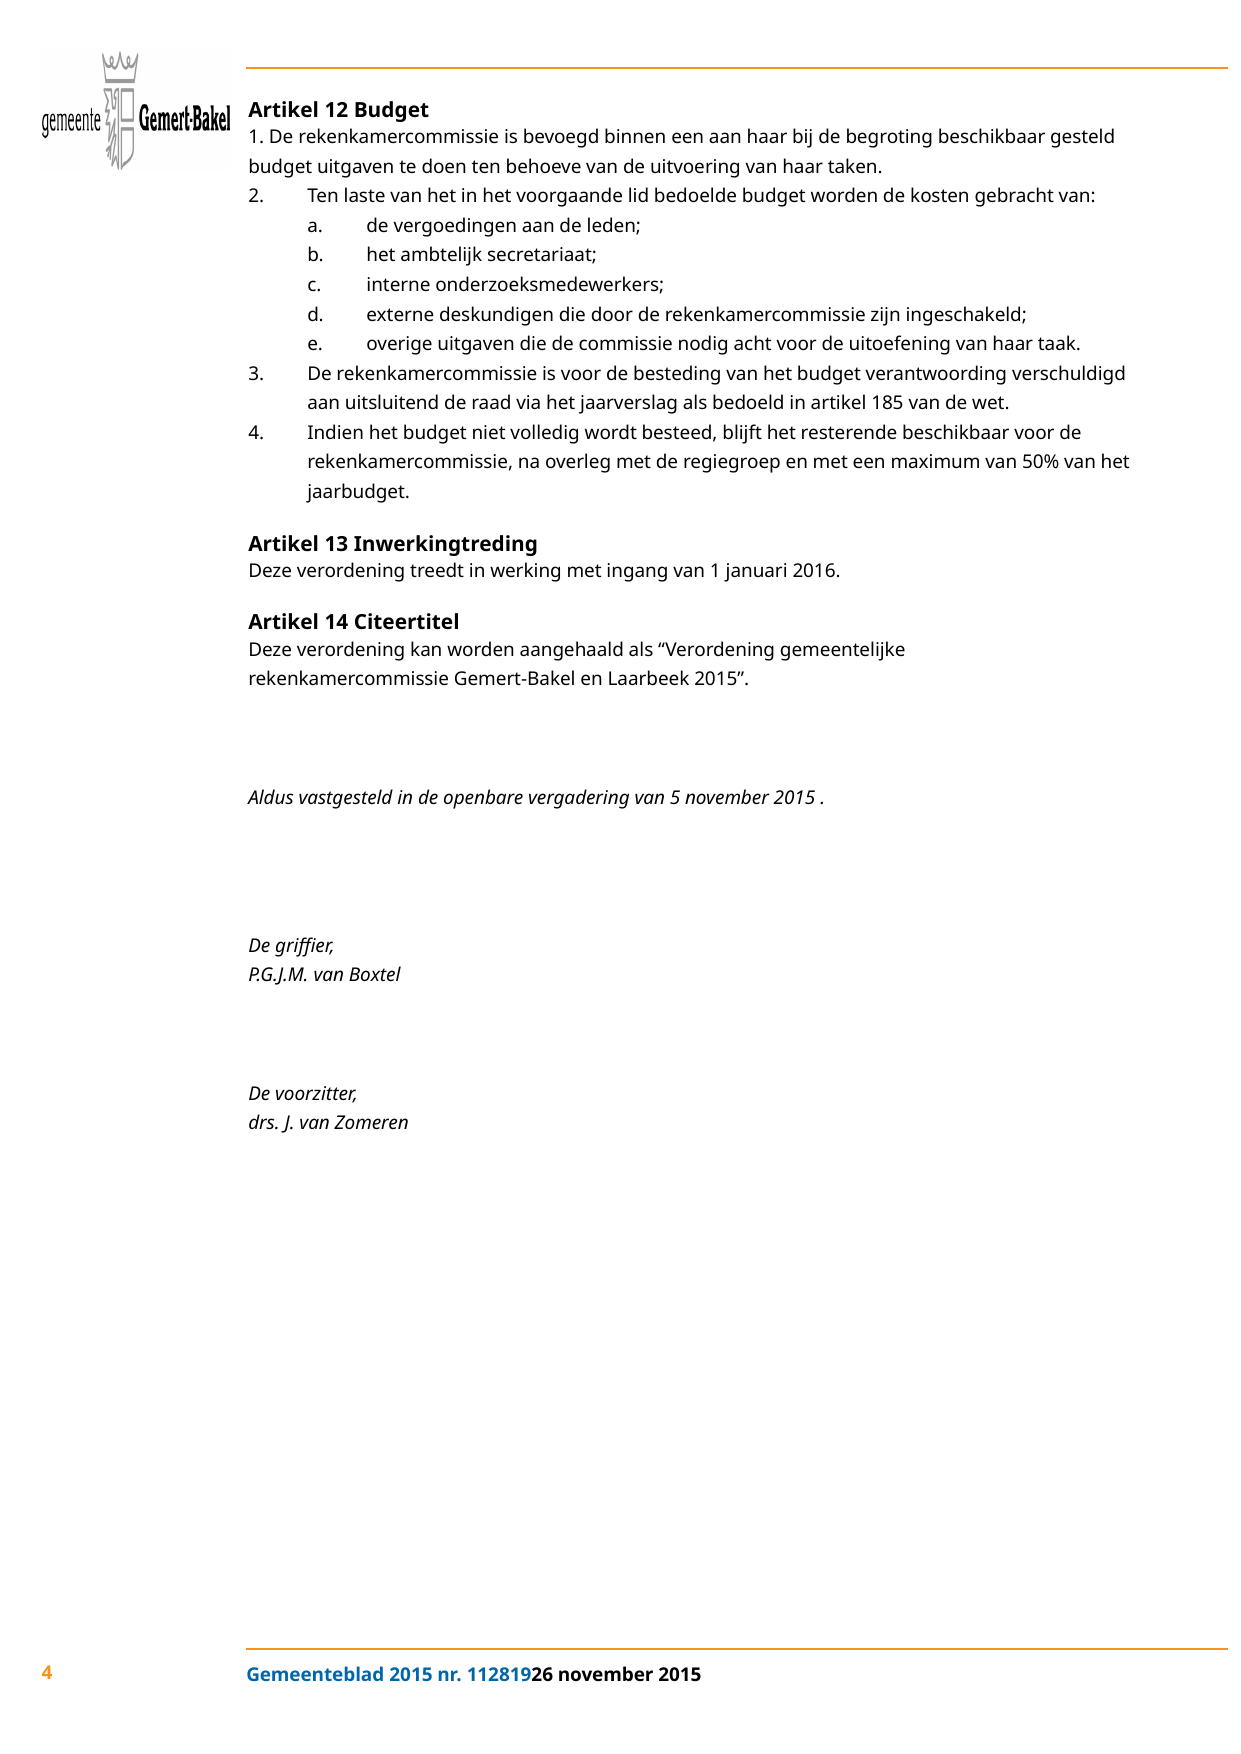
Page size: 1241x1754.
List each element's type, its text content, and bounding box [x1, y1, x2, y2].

list Indien het budget niet volledig wordt besteed, blijft het resterende beschikbaar voor de rekenkamercommissie, na overleg met de regiegroep en met een maximum van 50% van het jaarbudget. [248, 419, 1152, 504]
text P.G.J.M. van Boxtel [248, 961, 1152, 987]
text Aldus vastgesteld in de openbare vergadering van 5 november 2015 . [248, 784, 1152, 809]
text drs. J. van Zomeren [248, 1109, 1152, 1135]
list overige uitgaven die de commissie nodig acht voor de uitoefening van haar taak. [307, 330, 1152, 356]
text Artikel 12 Budget [248, 95, 1152, 123]
picture [41, 47, 231, 172]
text 1. De rekenkamercommissie is bevoegd binnen een aan haar bij de begroting beschikbaar gesteld budget uitgaven te doen ten behoeve van de uitvoering van haar taken. [248, 123, 1152, 178]
text Deze verordening kan worden aangehaald als “Verordening gemeentelijke [248, 636, 1152, 662]
text Deze verordening treedt in werking met ingang van 1 januari 2016. [248, 557, 1152, 583]
text De griffier, [248, 932, 1152, 957]
text Artikel 14 Citeertitel [248, 607, 1152, 636]
text De voorzitter, [248, 1080, 1152, 1105]
text Artikel 13 Inwerkingtreding [248, 529, 1152, 557]
list externe deskundigen die door de rekenkamercommissie zijn ingeschakeld; [307, 301, 1152, 326]
list de vergoedingen aan de leden; [307, 212, 1152, 238]
list interne onderzoeksmedewerkers; [307, 271, 1152, 297]
list het ambtelijk secretariaat; [307, 242, 1152, 267]
text rekenkamercommissie Gemert-Bakel en Laarbeek 2015”. [248, 666, 1152, 691]
list Ten laste van het in het voorgaande lid bedoelde budget worden de kosten gebracht van: [248, 182, 1152, 208]
list De rekenkamercommissie is voor de besteding van het budget verantwoording verschuldigd aan uitsluitend de raad via het jaarverslag als bedoeld in artikel 185 van de wet. [248, 360, 1152, 415]
